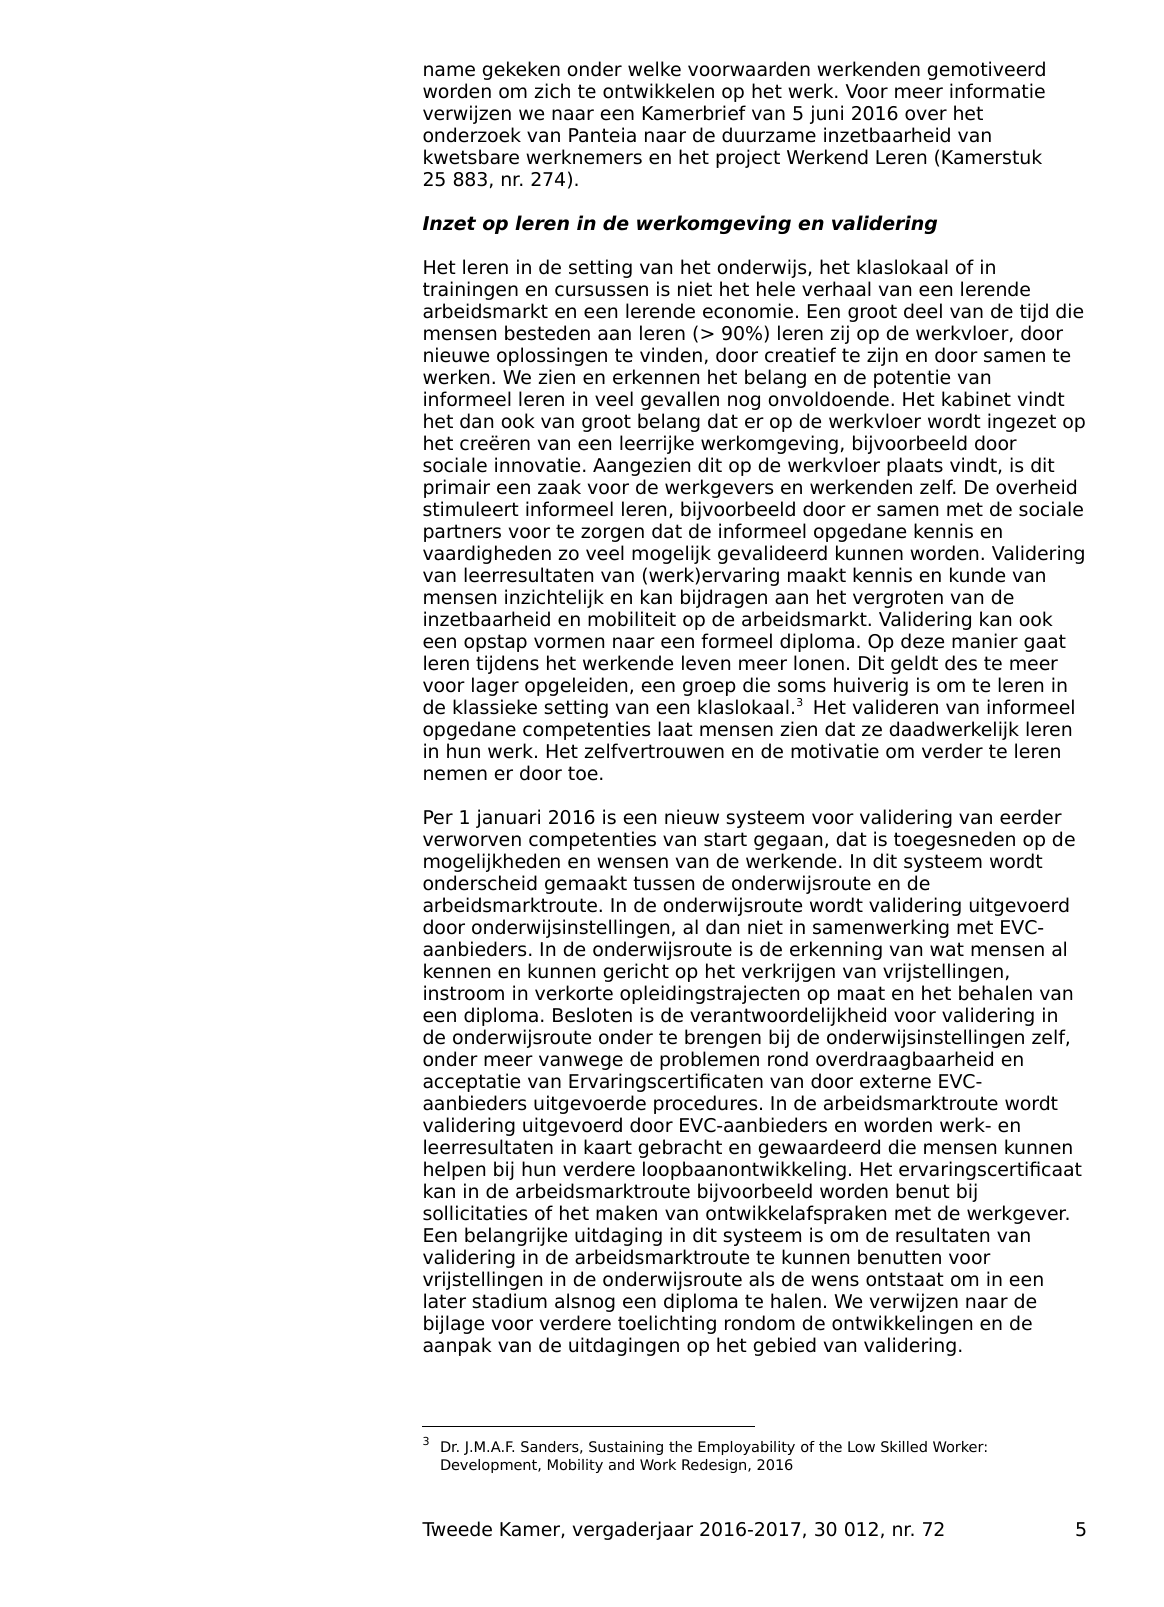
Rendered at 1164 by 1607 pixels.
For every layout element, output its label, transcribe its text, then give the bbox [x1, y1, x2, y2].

text Dr. J.M.A.F. Sanders, Sustaining the Employability of the Low Skilled Worker: Development, Mobility and Work Redesign, 2016 [422, 1435, 1087, 1474]
subtitle Inzet op leren in de werkomgeving en validering [422, 213, 1087, 235]
text name gekeken onder welke voorwaarden werkenden gemotiveerd worden om zich te ontwikkelen op het werk. Voor meer informatie verwijzen we naar een Kamerbrief van 5 juni 2016 over het onderzoek van Panteia naar de duurzame inzetbaarheid van kwetsbare werknemers en het project Werkend Leren (Kamerstuk 25 883, nr. 274). [422, 59, 1087, 191]
text Het leren in de setting van het onderwijs, het klaslokaal of in trainingen en cursussen is niet het hele verhaal van een lerende arbeidsmarkt en een lerende economie. Een groot deel van de tijd die mensen besteden aan leren (> 90%) leren zij op de werkvloer, door nieuwe oplossingen te vinden, door creatief te zijn en door samen te werken. We zien en erkennen het belang en de potentie van informeel leren in veel gevallen nog onvoldoende. Het kabinet vindt het dan ook van groot belang dat er op de werkvloer wordt ingezet op het creëren van een leerrijke werkomgeving, bijvoorbeeld door sociale innovatie. Aangezien dit op de werkvloer plaats vindt, is dit primair een zaak voor de werkgevers en werkenden zelf. De overheid stimuleert informeel leren, bijvoorbeeld door er samen met de sociale partners voor te zorgen dat de informeel opgedane kennis en vaardigheden zo veel mogelijk gevalideerd kunnen worden. Validering van leerresultaten van (werk)ervaring maakt kennis en kunde van mensen inzichtelijk en kan bijdragen aan het vergroten van de inzetbaarheid en mobiliteit op de arbeidsmarkt. Validering kan ook een opstap vormen naar een formeel diploma. Op deze manier gaat leren tijdens het werkende leven meer lonen. Dit geldt des te meer voor lager opgeleiden, een groep die soms huiverig is om te leren in de klassieke setting van een klaslokaal. Het valideren van informeel opgedane competenties laat mensen zien dat ze daadwerkelijk leren in hun werk. Het zelfvertrouwen en de motivatie om verder te leren nemen er door toe. [422, 257, 1087, 785]
text Per 1 januari 2016 is een nieuw systeem voor validering van eerder verworven competenties van start gegaan, dat is toegesneden op de mogelijkheden en wensen van de werkende. In dit systeem wordt onderscheid gemaakt tussen de onderwijsroute en de arbeidsmarktroute. In de onderwijsroute wordt validering uitgevoerd door onderwijsinstellingen, al dan niet in samenwerking met EVC-aanbieders. In de onderwijsroute is de erkenning van wat mensen al kennen en kunnen gericht op het verkrijgen van vrijstellingen, instroom in verkorte opleidingstrajecten op maat en het behalen van een diploma. Besloten is de verantwoordelijkheid voor validering in de onderwijsroute onder te brengen bij de onderwijsinstellingen zelf, onder meer vanwege de problemen rond overdraagbaarheid en acceptatie van Ervaringscertificaten van door externe EVC-aanbieders uitgevoerde procedures. In de arbeidsmarktroute wordt validering uitgevoerd door EVC-aanbieders en worden werk- en leerresultaten in kaart gebracht en gewaardeerd die mensen kunnen helpen bij hun verdere loopbaanontwikkeling. Het ervaringscertificaat kan in de arbeidsmarktroute bijvoorbeeld worden benut bij sollicitaties of het maken van ontwikkelafspraken met de werkgever. Een belangrijke uitdaging in dit systeem is om de resultaten van validering in de arbeidsmarktroute te kunnen benutten voor vrijstellingen in de onderwijsroute als de wens ontstaat om in een later stadium alsnog een diploma te halen. We verwijzen naar de bijlage voor verdere toelichting rondom de ontwikkelingen en de aanpak van de uitdagingen op het gebied van validering. [422, 807, 1087, 1356]
